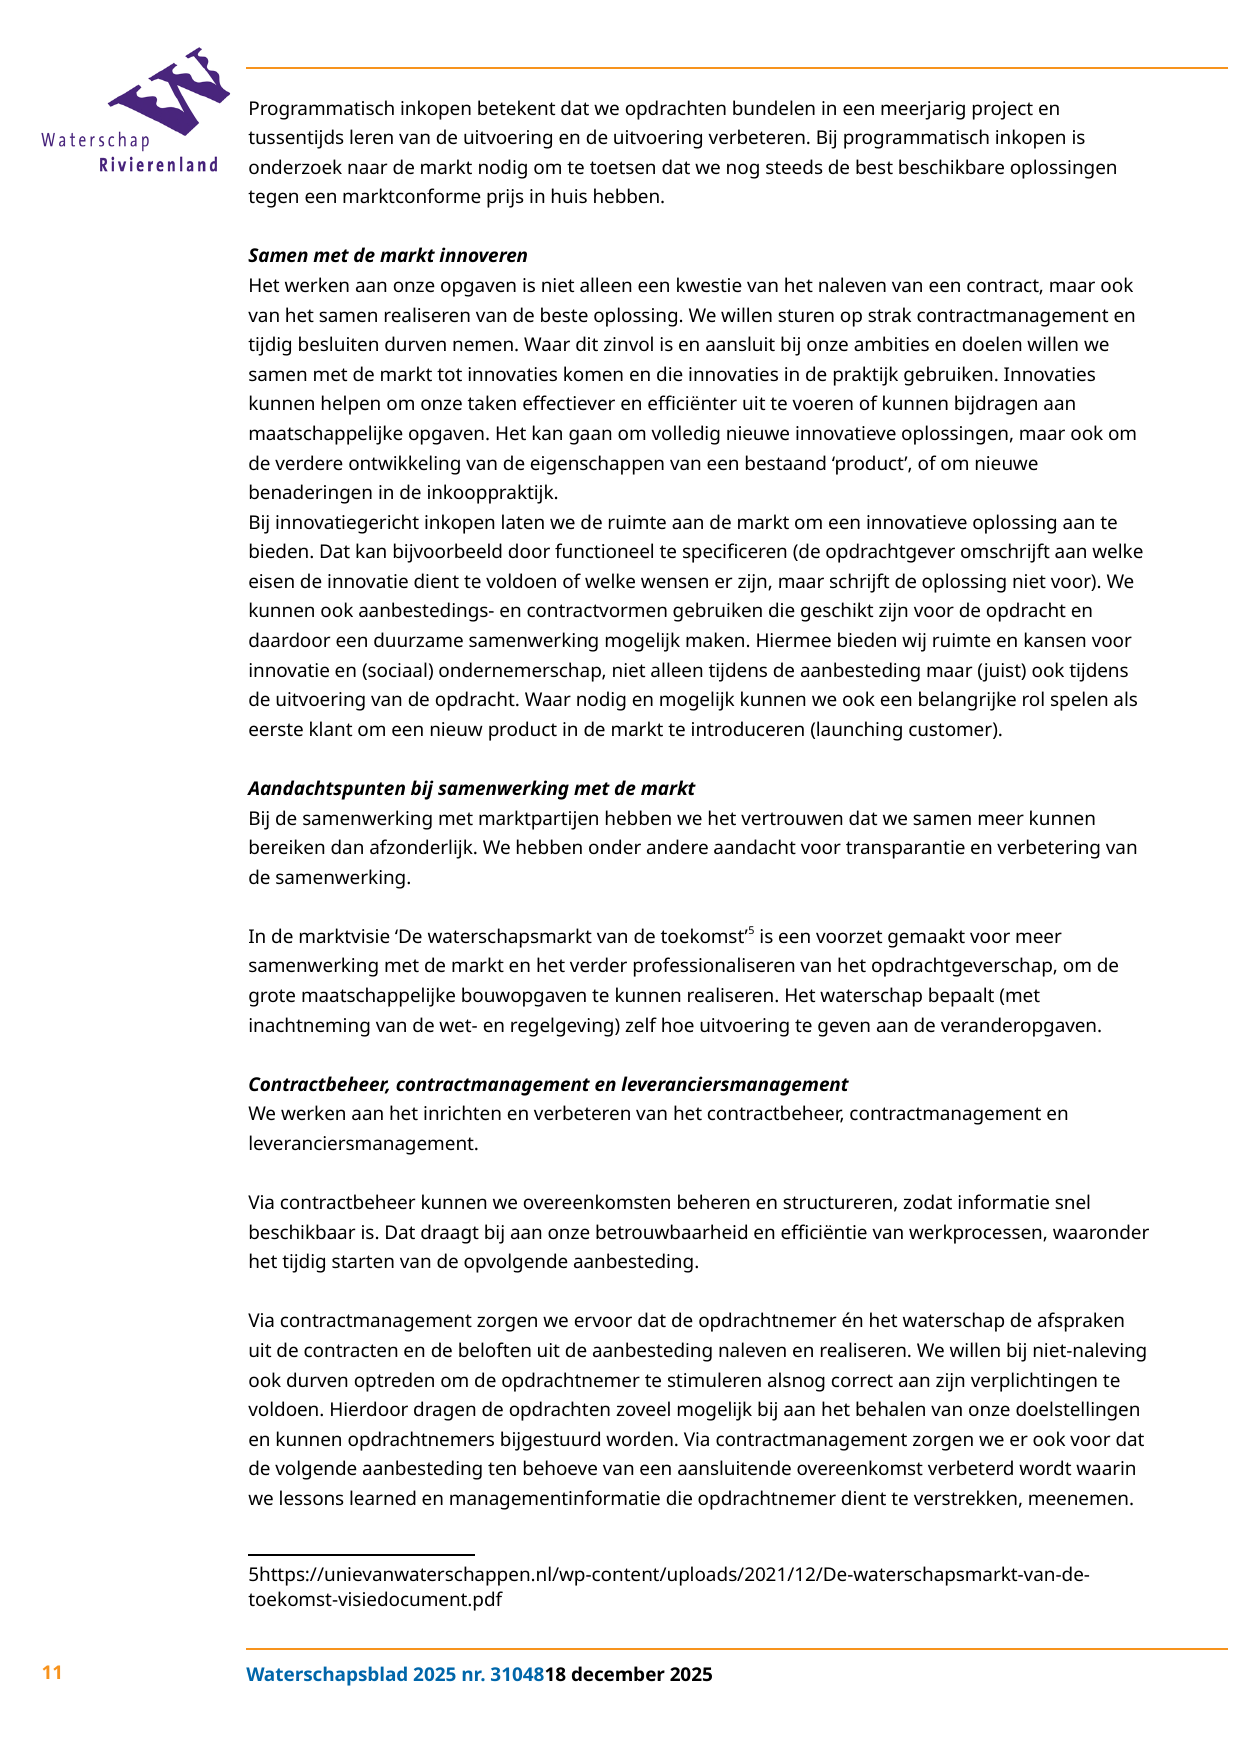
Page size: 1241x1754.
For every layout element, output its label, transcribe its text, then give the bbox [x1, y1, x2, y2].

text Samen met de markt innoveren [248, 243, 1152, 268]
text Bij innovatiegericht inkopen laten we de ruimte aan de markt om een innovatieve oplossing aan te bieden. Dat kan bijvoorbeeld door functioneel te specificeren (de opdrachtgever omschrijft aan welke eisen de innovatie dient te voldoen of welke wensen er zijn, maar schrijft de oplossing niet voor). We kunnen ook aanbestedings- en contractvormen gebruiken die geschikt zijn voor de opdracht en daardoor een duurzame samenwerking mogelijk maken. Hiermee bieden wij ruimte en kansen voor innovatie en (sociaal) ondernemerschap, niet alleen tijdens de aanbesteding maar (juist) ook tijdens de uitvoering van de opdracht. Waar nodig en mogelijk kunnen we ook een belangrijke rol spelen als eerste klant om een nieuw product in de markt te introduceren (launching customer). [248, 509, 1152, 742]
text Via contractmanagement zorgen we ervoor dat de opdrachtnemer én het waterschap de afspraken uit de contracten en de beloften uit de aanbesteding naleven en realiseren. We willen bij niet-naleving ook durven optreden om de opdrachtnemer te stimuleren alsnog correct aan zijn verplichtingen te voldoen. Hierdoor dragen de opdrachten zoveel mogelijk bij aan het behalen van onze doelstellingen en kunnen opdrachtnemers bijgestuurd worden. Via contractmanagement zorgen we er ook voor dat de volgende aanbesteding ten behoeve van een aansluitende overeenkomst verbeterd wordt waarin we lessons learned en managementinformatie die opdrachtnemer dient te verstrekken, meenemen. [248, 1308, 1152, 1511]
text Het werken aan onze opgaven is niet alleen een kwestie van het naleven van een contract, maar ook van het samen realiseren van de beste oplossing. We willen sturen op strak contractmanagement en tijdig besluiten durven nemen. Waar dit zinvol is en aansluit bij onze ambities en doelen willen we samen met de markt tot innovaties komen en die innovaties in de praktijk gebruiken. Innovaties kunnen helpen om onze taken effectiever en efficiënter uit te voeren of kunnen bijdragen aan maatschappelijke opgaven. Het kan gaan om volledig nieuwe innovatieve oplossingen, maar ook om de verdere ontwikkeling van de eigenschappen van een bestaand ‘product’, of om nieuwe benaderingen in de inkooppraktijk. [248, 272, 1152, 505]
text Contractbeheer, contractmanagement en leveranciersmanagement [248, 1071, 1152, 1097]
text Bij de samenwerking met marktpartijen hebben we het vertrouwen dat we samen meer kunnen bereiken dan afzonderlijk. We hebben onder andere aandacht voor transparantie en verbetering van de samenwerking. [248, 805, 1152, 890]
text In de marktvisie ‘De waterschapsmarkt van de toekomst’ is een voorzet gemaakt voor meer samenwerking met de markt en het verder professionaliseren van het opdrachtgeverschap, om de grote maatschappelijke bouwopgaven te kunnen realiseren. Het waterschap bepaalt (met inachtneming van de wet- en regelgeving) zelf hoe uitvoering te geven aan de veranderopgaven. [248, 923, 1152, 1038]
text https://unievanwaterschappen.nl/wp-content/uploads/2021/12/De-waterschapsmarkt-van-de-toekomst-visiedocument.pdf [248, 1561, 1152, 1612]
text Aandachtspunten bij samenwerking met de markt [248, 775, 1152, 801]
text Programmatisch inkopen betekent dat we opdrachten bundelen in een meerjarig project en tussentijds leren van de uitvoering en de uitvoering verbeteren. Bij programmatisch inkopen is onderzoek naar de markt nodig om te toetsen dat we nog steeds de best beschikbare oplossingen tegen een marktconforme prijs in huis hebben. [248, 95, 1152, 209]
picture [41, 47, 231, 172]
text We werken aan het inrichten en verbeteren van het contractbeheer, contractmanagement en leveranciersmanagement. [248, 1101, 1152, 1156]
text Via contractbeheer kunnen we overeenkomsten beheren en structureren, zodat informatie snel beschikbaar is. Dat draagt bij aan onze betrouwbaarheid en efficiëntie van werkprocessen, waaronder het tijdig starten van de opvolgende aanbesteding. [248, 1189, 1152, 1274]
